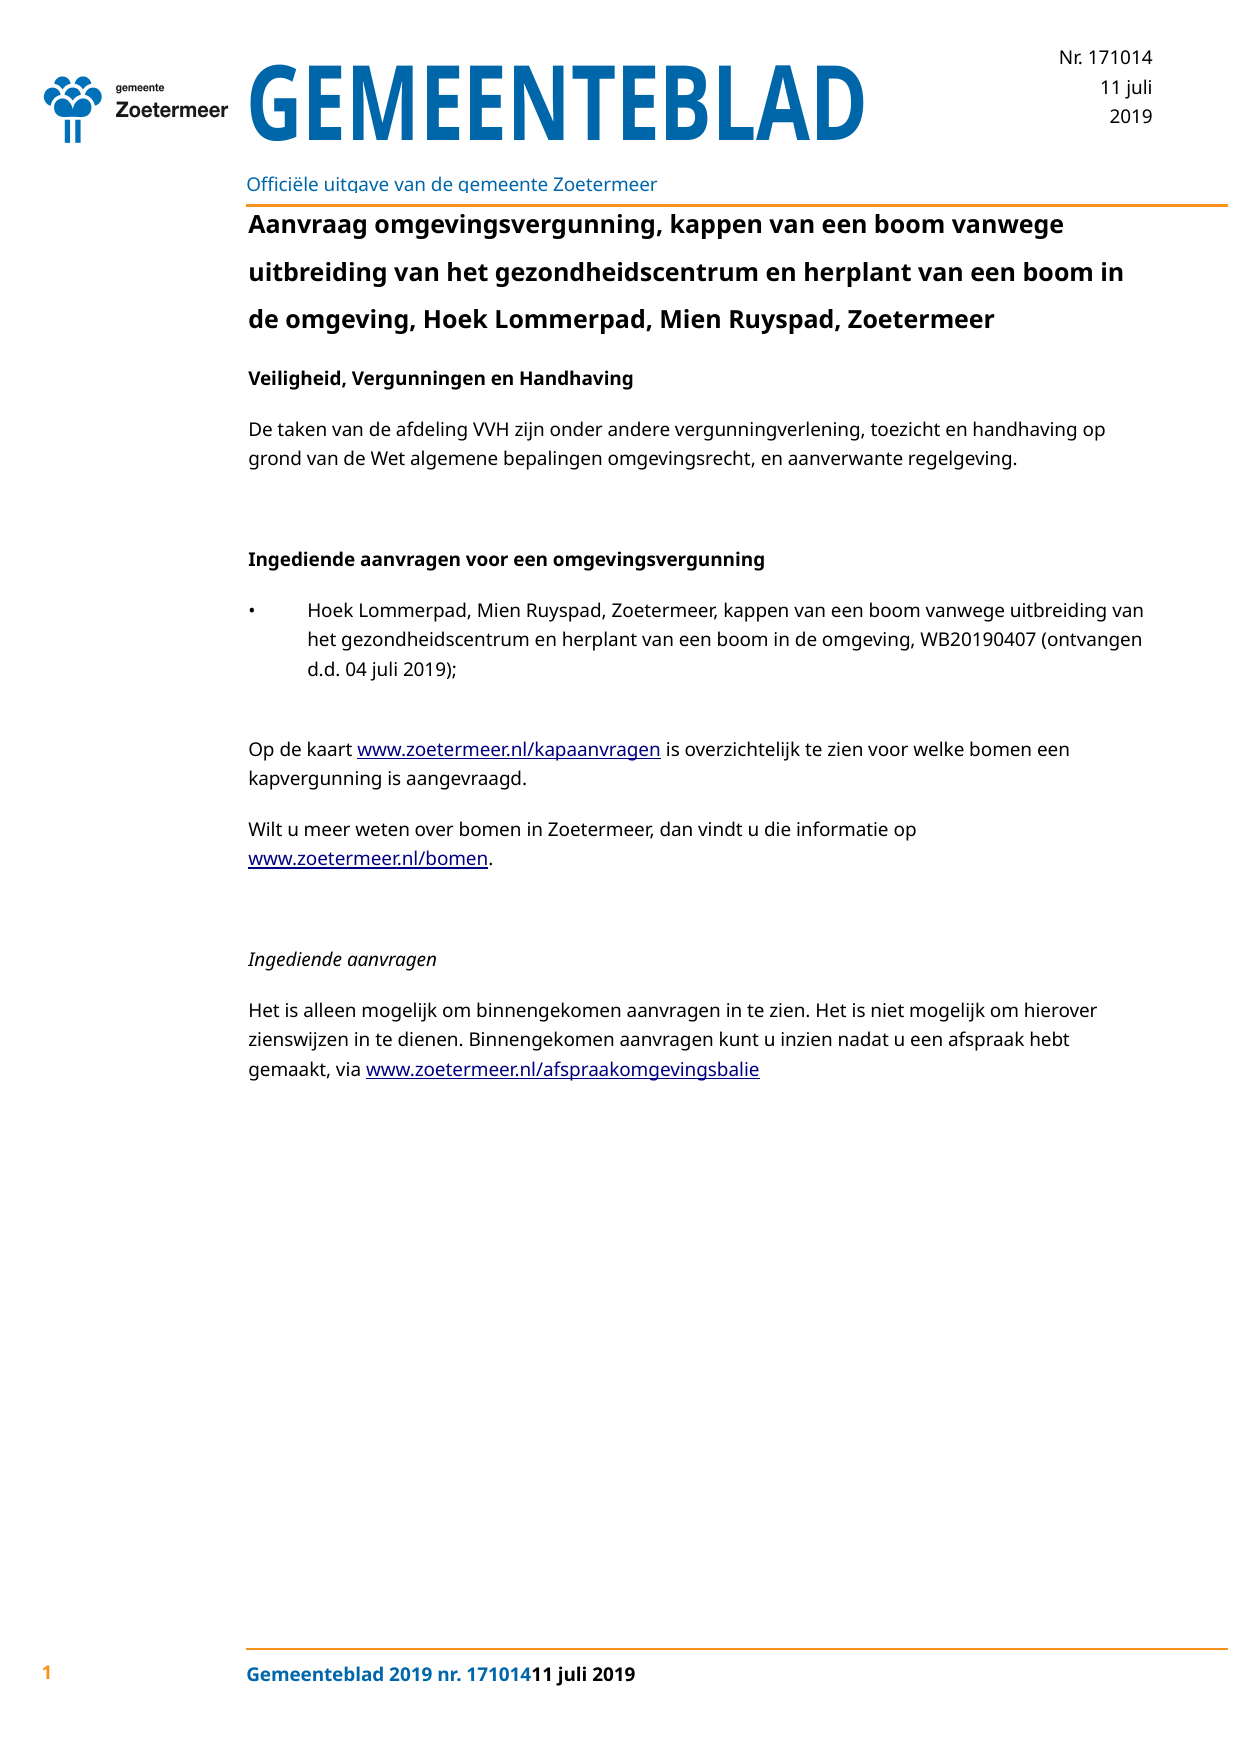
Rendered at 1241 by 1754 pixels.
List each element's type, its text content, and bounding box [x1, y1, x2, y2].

text Veiligheid, Vergunningen en Handhaving [248, 366, 1152, 391]
text Het is alleen mogelijk om binnengekomen aanvragen in te zien. Het is niet mogelijk om hierover zienswijzen in te dienen. Binnengekomen aanvragen kunt u inzien nadat u een afspraak hebt gemaakt, via www.zoetermeer.nl/afspraakomgevingsbalie [248, 997, 1152, 1082]
text De taken van de afdeling VVH zijn onder andere vergunningverlening, toezicht en handhaving op grond van de Wet algemene bepalingen omgevingsrecht, en aanverwante regelgeving. [248, 416, 1152, 471]
text Aanvraag omgevingsvergunning, kappen van een boom vanwege uitbreiding van het gezondheidscentrum en herplant van een boom in de omgeving, Hoek Lommerpad, Mien Ruyspad, Zoetermeer [248, 207, 1152, 336]
picture [41, 47, 231, 172]
text Op de kaart www.zoetermeer.nl/kapaanvragen is overzichtelijk te zien voor welke bomen een kapvergunning is aangevraagd. [248, 736, 1152, 791]
list Hoek Lommerpad, Mien Ruyspad, Zoetermeer, kappen van een boom vanwege uitbreiding van het gezondheidscentrum en herplant van een boom in de omgeving, WB20190407 (ontvangen d.d. 04 juli 2019); [248, 597, 1152, 682]
text Ingediende aanvragen voor een omgevingsvergunning [248, 546, 1152, 572]
text Wilt u meer weten over bomen in Zoetermeer, dan vindt u die informatie op www.zoetermeer.nl/bomen. [248, 816, 1152, 871]
text Ingediende aanvragen [248, 946, 1152, 972]
